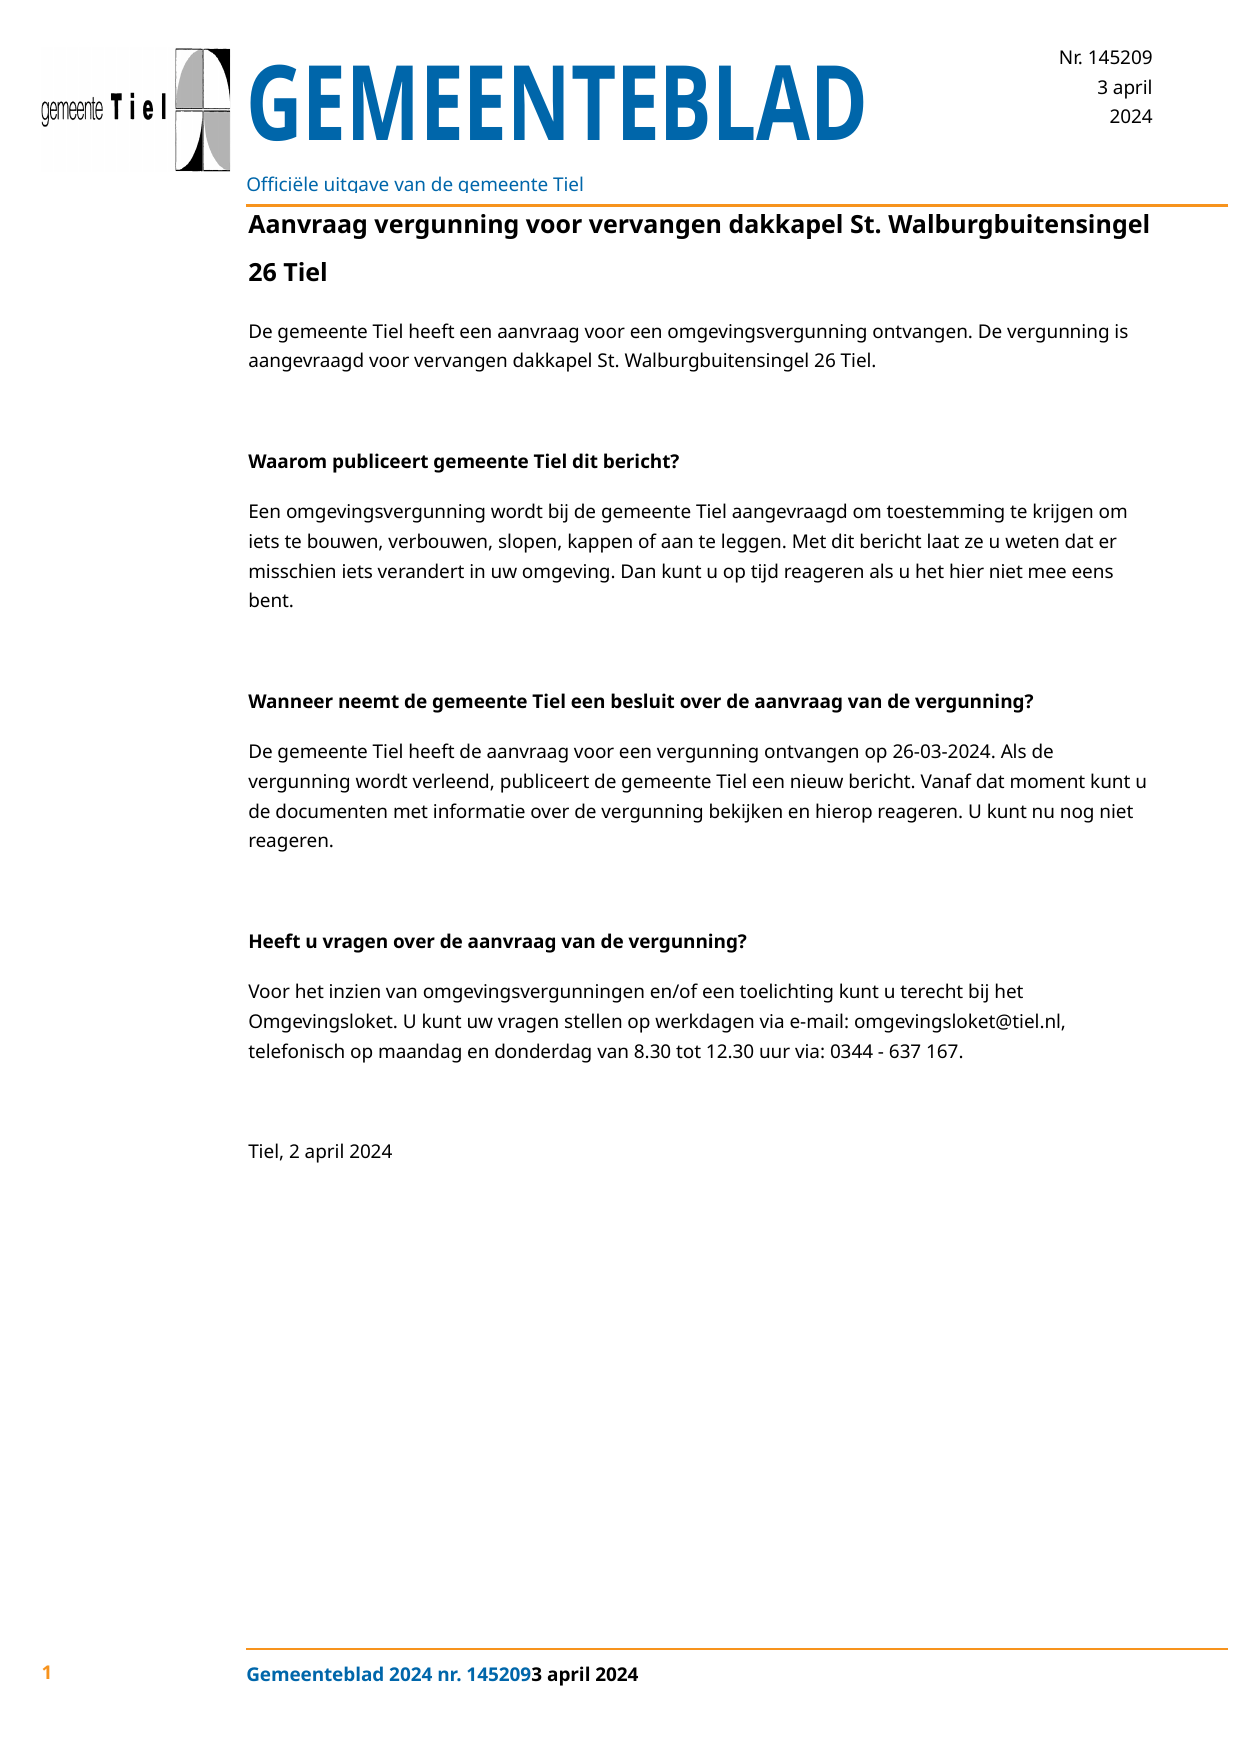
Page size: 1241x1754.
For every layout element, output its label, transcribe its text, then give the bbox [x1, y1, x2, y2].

text Wanneer neemt de gemeente Tiel een besluit over de aanvraag van de vergunning? [248, 688, 1152, 714]
text Tiel, 2 april 2024 [248, 1139, 1152, 1164]
text Waarom publiceert gemeente Tiel dit bericht? [248, 448, 1152, 474]
text Voor het inzien van omgevingsvergunningen en/of een toelichting kunt u terecht bij het Omgevingsloket. U kunt uw vragen stellen op werkdagen via e-mail: omgevingsloket@tiel.nl, telefonisch op maandag en donderdag van 8.30 tot 12.30 uur via: 0344 - 637 167. [248, 979, 1152, 1064]
text Heeft u vragen over de aanvraag van de vergunning? [248, 928, 1152, 954]
text Aanvraag vergunning voor vervangen dakkapel St. Walburgbuitensingel 26 Tiel [248, 207, 1152, 288]
text Een omgevingsvergunning wordt bij de gemeente Tiel aangevraagd om toestemming te krijgen om iets te bouwen, verbouwen, slopen, kappen of aan te leggen. Met dit bericht laat ze u weten dat er misschien iets verandert in uw omgeving. Dan kunt u op tijd reageren als u het hier niet mee eens bent. [248, 499, 1152, 613]
text De gemeente Tiel heeft een aanvraag voor een omgevingsvergunning ontvangen. De vergunning is aangevraagd voor vervangen dakkapel St. Walburgbuitensingel 26 Tiel. [248, 318, 1152, 373]
text De gemeente Tiel heeft de aanvraag voor een vergunning ontvangen op 26-03-2024. Als de vergunning wordt verleend, publiceert de gemeente Tiel een nieuw bericht. Vanaf dat moment kunt u de documenten met informatie over de vergunning bekijken en hierop reageren. U kunt nu nog niet reageren. [248, 739, 1152, 853]
picture [41, 47, 231, 172]
